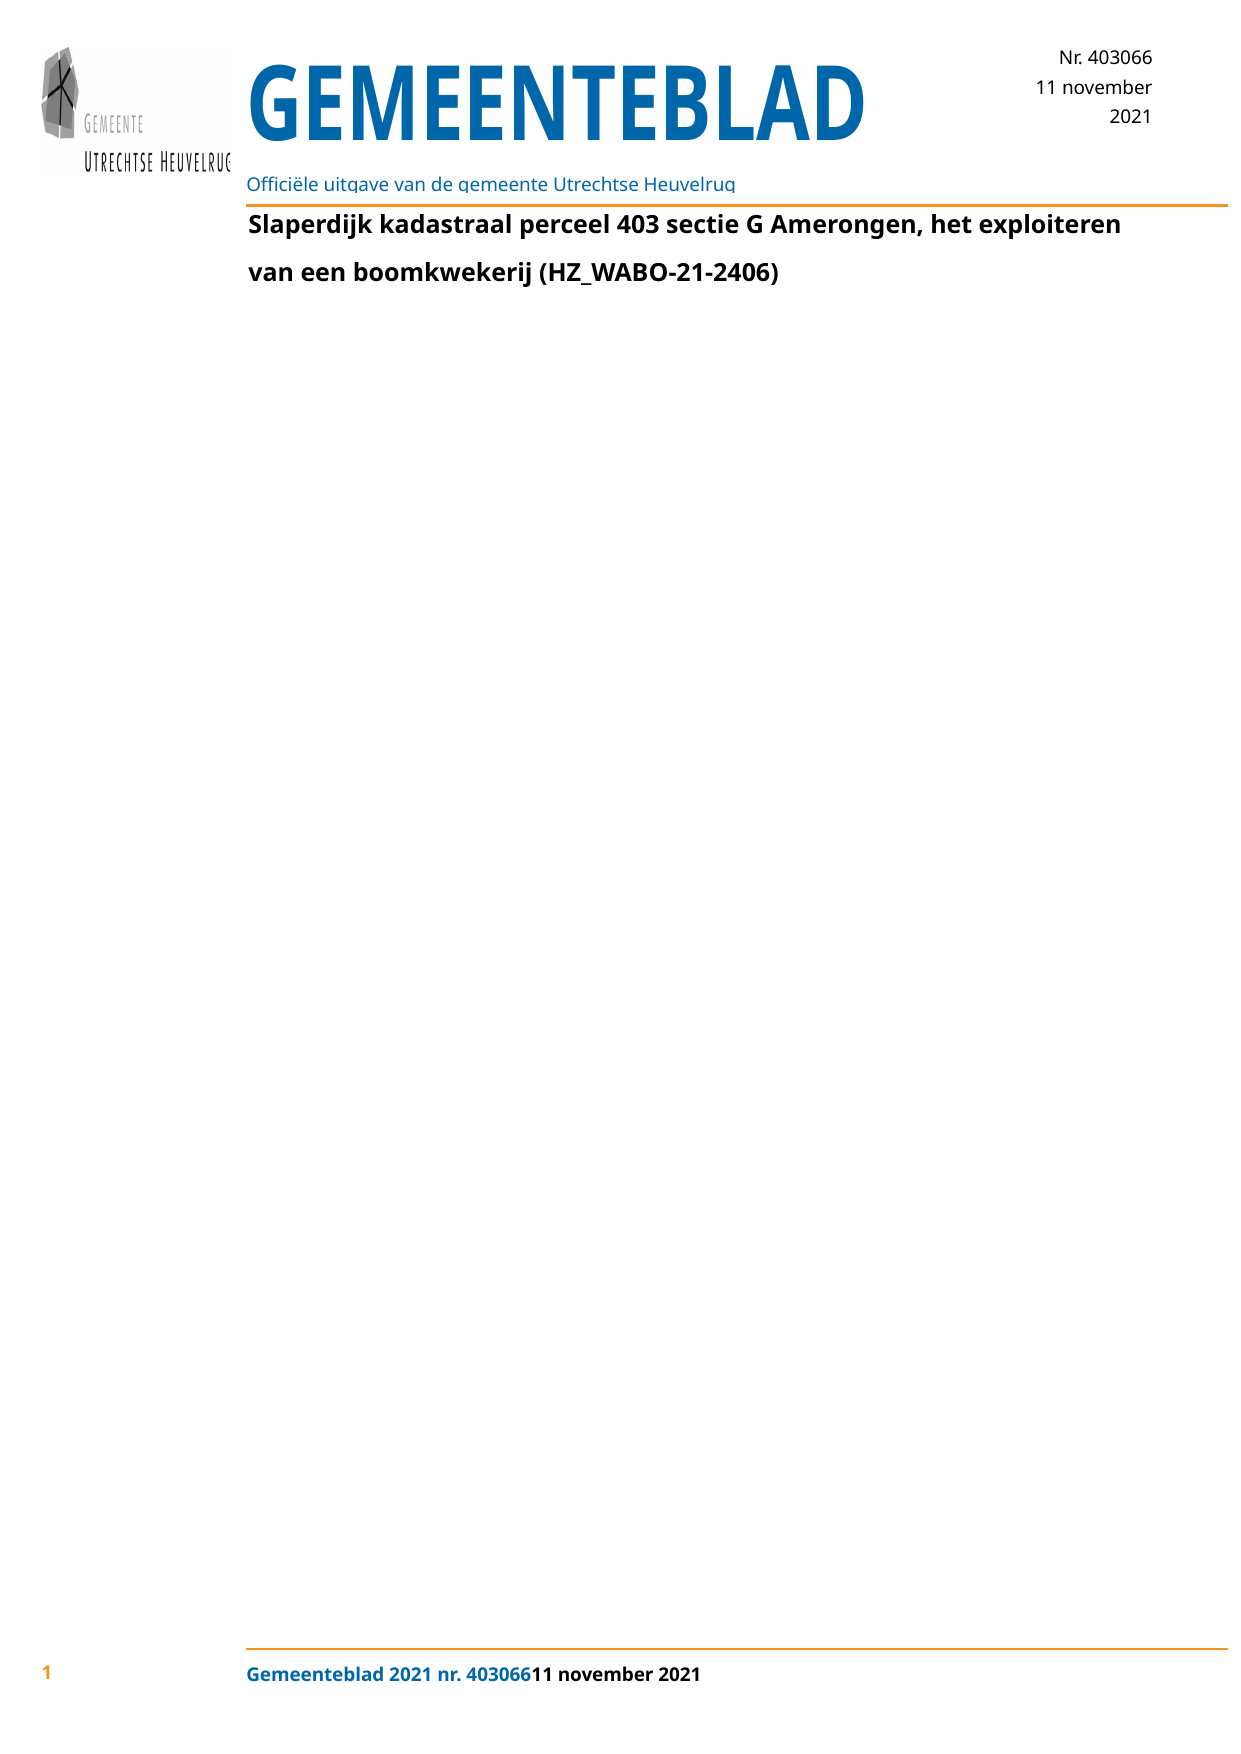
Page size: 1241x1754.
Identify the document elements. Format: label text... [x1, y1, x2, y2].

text Slaperdijk kadastraal perceel 403 sectie G Amerongen, het exploiteren van een boomkwekerij (HZ_WABO-21-2406) [248, 207, 1152, 288]
picture [41, 47, 231, 172]
